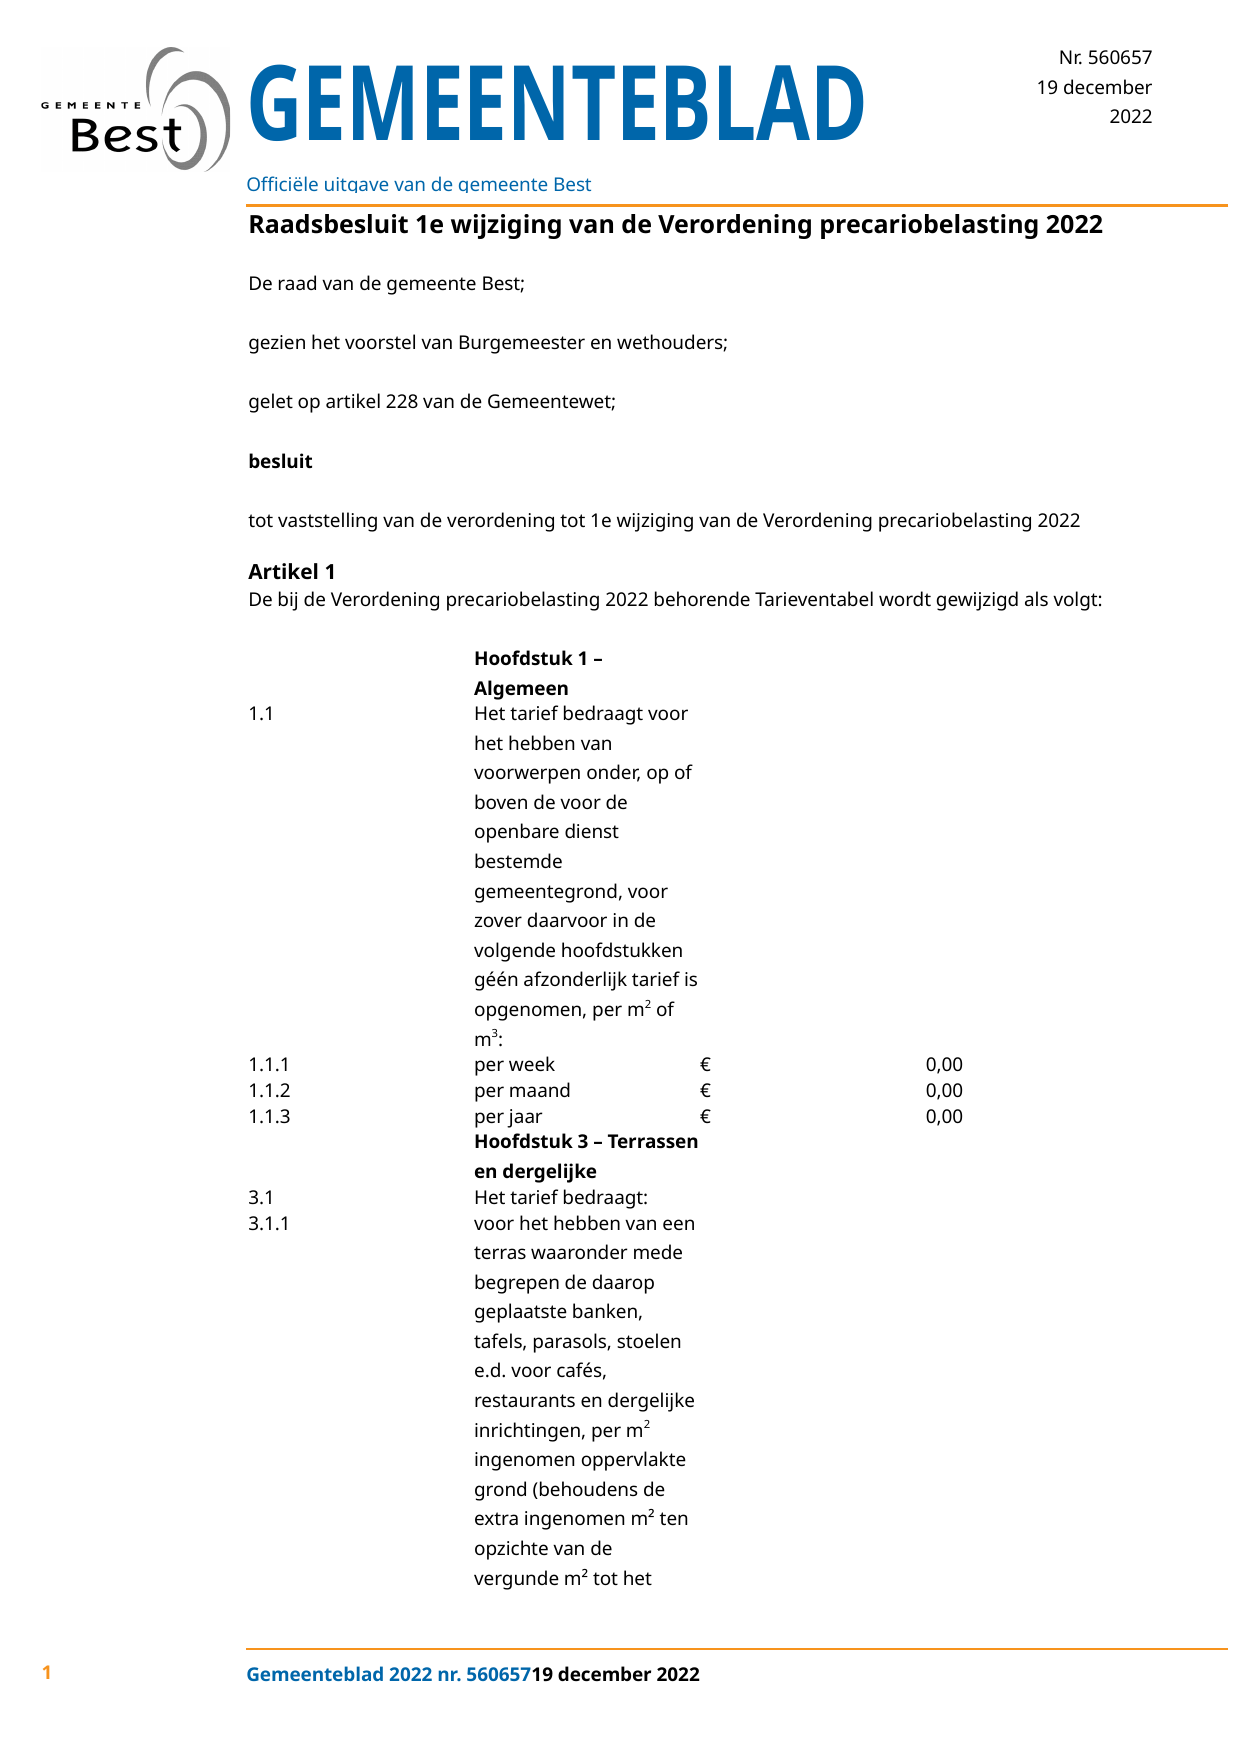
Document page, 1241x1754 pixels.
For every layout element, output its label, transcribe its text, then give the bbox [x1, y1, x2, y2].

table_cell [248, 1129, 474, 1184]
table_cell [700, 1210, 926, 1591]
table_cell Hoofdstuk 3 – Terrassen en dergelijke [474, 1129, 700, 1184]
table_header Hoofdstuk 1 – Algemeen [474, 645, 700, 700]
table_header [926, 645, 1152, 700]
text Raadsbesluit 1e wijziging van de Verordening precariobelasting 2022 [248, 207, 1152, 241]
table_cell € [700, 1077, 926, 1103]
table_cell [700, 700, 926, 1052]
table_cell 1.1.1 [248, 1052, 474, 1077]
table_cell [926, 1184, 1152, 1210]
text gelet op artikel 228 van de Gemeentewet; [248, 389, 1152, 414]
text besluit [248, 448, 1152, 473]
table_cell 0,00 [926, 1077, 1152, 1103]
text De bij de Verordening precariobelasting 2022 behorende Tarieventabel wordt gewijzigd als volgt: [248, 586, 1152, 612]
table_cell 1.1.2 [248, 1077, 474, 1103]
text gezien het voorstel van Burgemeester en wethouders; [248, 329, 1152, 355]
text tot vaststelling van de verordening tot 1e wijziging van de Verordening precariobelasting 2022 [248, 507, 1152, 533]
table_header [700, 645, 926, 700]
table_cell € [700, 1052, 926, 1077]
table_cell 3.1 [248, 1184, 474, 1210]
table_cell [926, 1210, 1152, 1591]
table_cell per week [474, 1052, 700, 1077]
table_cell 0,00 [926, 1052, 1152, 1077]
table_cell [926, 700, 1152, 1052]
table_cell 1.1.3 [248, 1103, 474, 1129]
table_cell Het tarief bedraagt: [474, 1184, 700, 1210]
picture [41, 47, 231, 172]
table_cell per jaar [474, 1103, 700, 1129]
table_cell per maand [474, 1077, 700, 1103]
table_header [248, 645, 474, 700]
table_cell [700, 1129, 926, 1184]
table_cell 0,00 [926, 1103, 1152, 1129]
table_cell voor het hebben van een terras waaronder mede begrepen de daarop geplaatste banken, tafels, parasols, stoelen e.d. voor cafés, restaurants en dergelijke inrichtingen, per m2 ingenomen oppervlakte grond (behoudens de extra ingenomen m² ten opzichte van de vergunde m² tot het [474, 1210, 700, 1591]
table_cell 3.1.1 [248, 1210, 474, 1591]
table_cell 1.1 [248, 700, 474, 1052]
text Artikel 1 [248, 557, 1152, 586]
text De raad van de gemeente Best; [248, 270, 1152, 296]
table_cell [926, 1129, 1152, 1184]
table_cell [700, 1184, 926, 1210]
table_cell Het tarief bedraagt voor het hebben van voorwerpen onder, op of boven de voor de openbare dienst bestemde gemeentegrond, voor zover daarvoor in de volgende hoofdstukken géén afzonderlijk tarief is opgenomen, per m2 of m3: [474, 700, 700, 1052]
table_cell € [700, 1103, 926, 1129]
